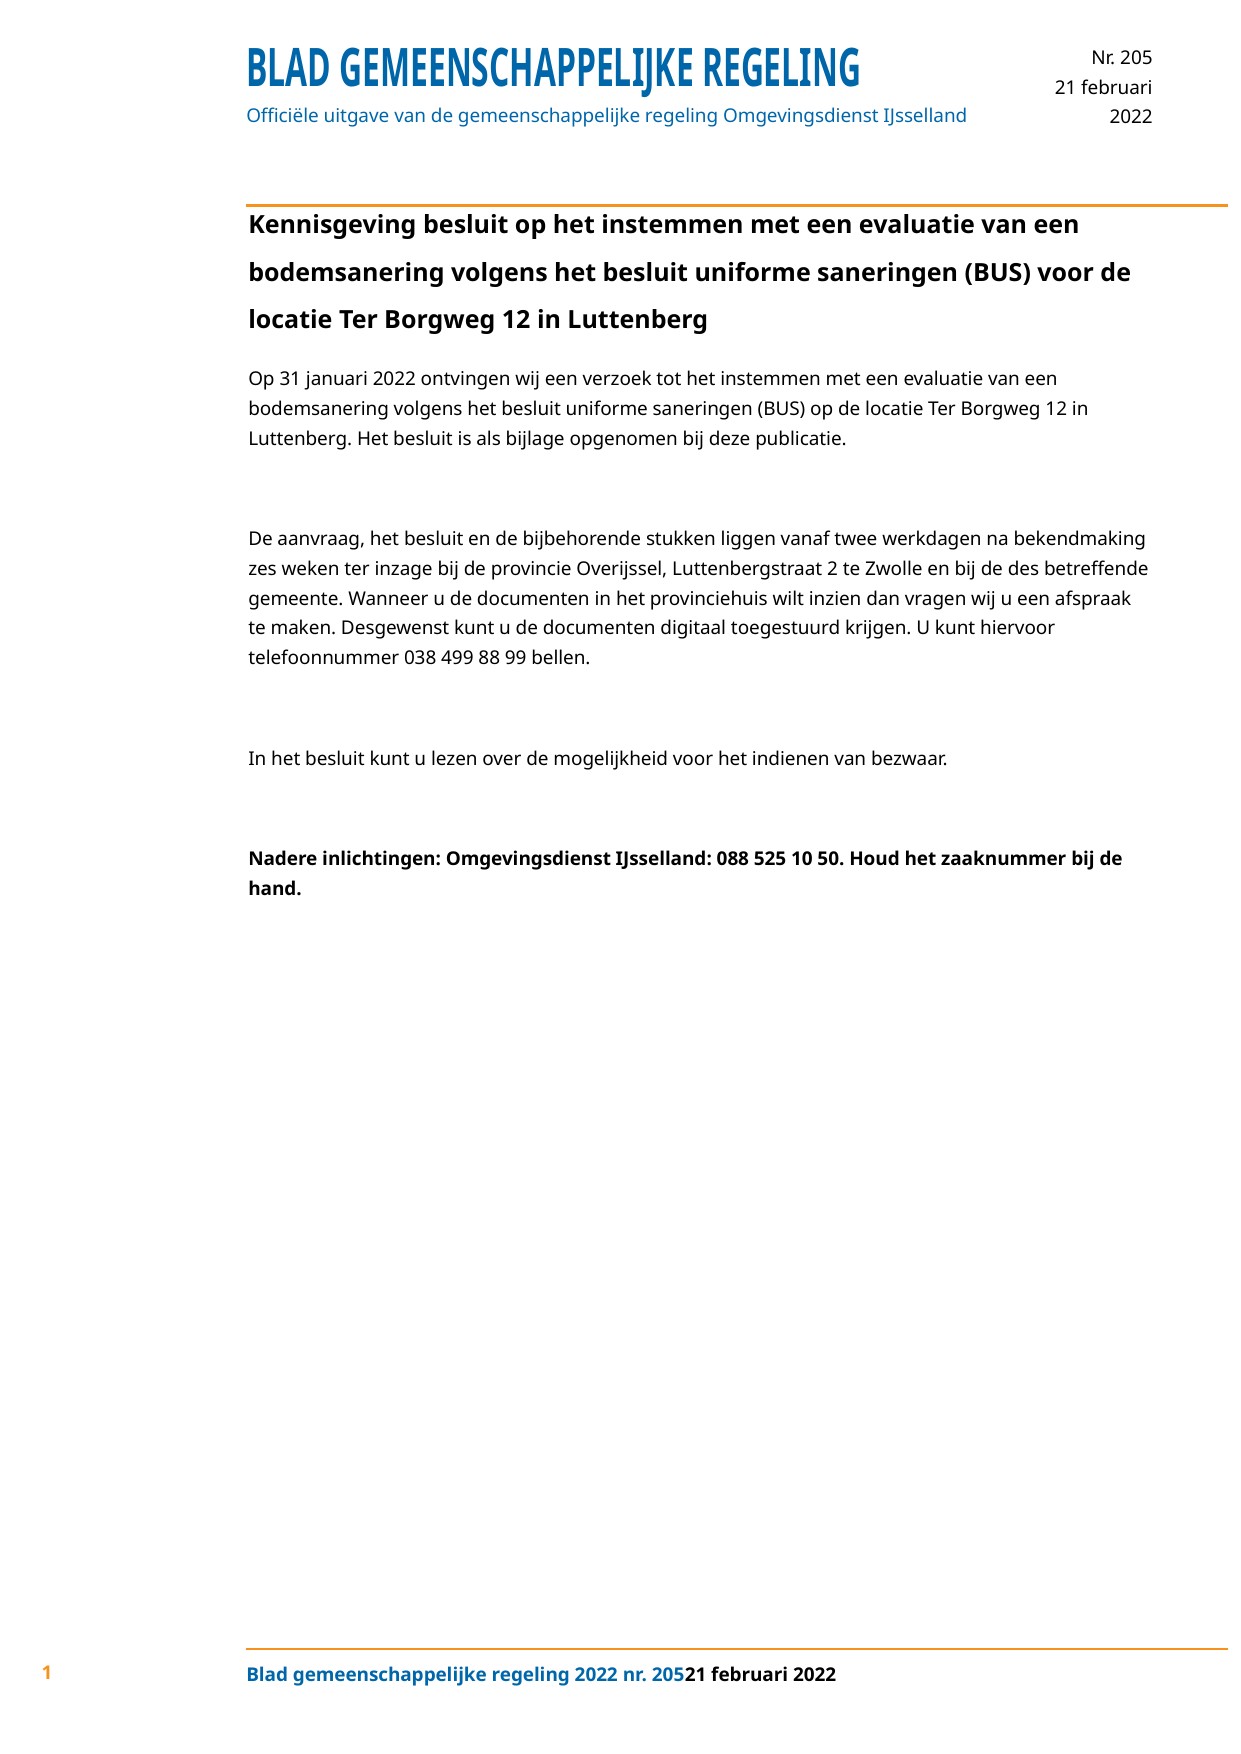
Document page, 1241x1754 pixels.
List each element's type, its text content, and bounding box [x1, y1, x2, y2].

text Kennisgeving besluit op het instemmen met een evaluatie van een bodemsanering volgens het besluit uniforme saneringen (BUS) voor de locatie Ter Borgweg 12 in Luttenberg [248, 207, 1152, 336]
text Op 31 januari 2022 ontvingen wij een verzoek tot het instemmen met een evaluatie van een bodemsanering volgens het besluit uniforme saneringen (BUS) op de locatie Ter Borgweg 12 in Luttenberg. Het besluit is als bijlage opgenomen bij deze publicatie. [248, 366, 1152, 450]
text De aanvraag, het besluit en de bijbehorende stukken liggen vanaf twee werkdagen na bekendmaking zes weken ter inzage bij de provincie Overijssel, Luttenbergstraat 2 te Zwolle en bij de des betreffende gemeente. Wanneer u de documenten in het provinciehuis wilt inzien dan vragen wij u een afspraak te maken. Desgewenst kunt u de documenten digitaal toegestuurd krijgen. U kunt hiervoor telefoonnummer 038 499 88 99 bellen. [248, 526, 1152, 669]
text In het besluit kunt u lezen over de mogelijkheid voor het indienen van bezwaar. [248, 745, 1152, 770]
text Nadere inlichtingen: Omgevingsdienst IJsselland: 088 525 10 50. Houd het zaaknummer bij de hand. [248, 846, 1152, 901]
picture [41, 47, 231, 172]
